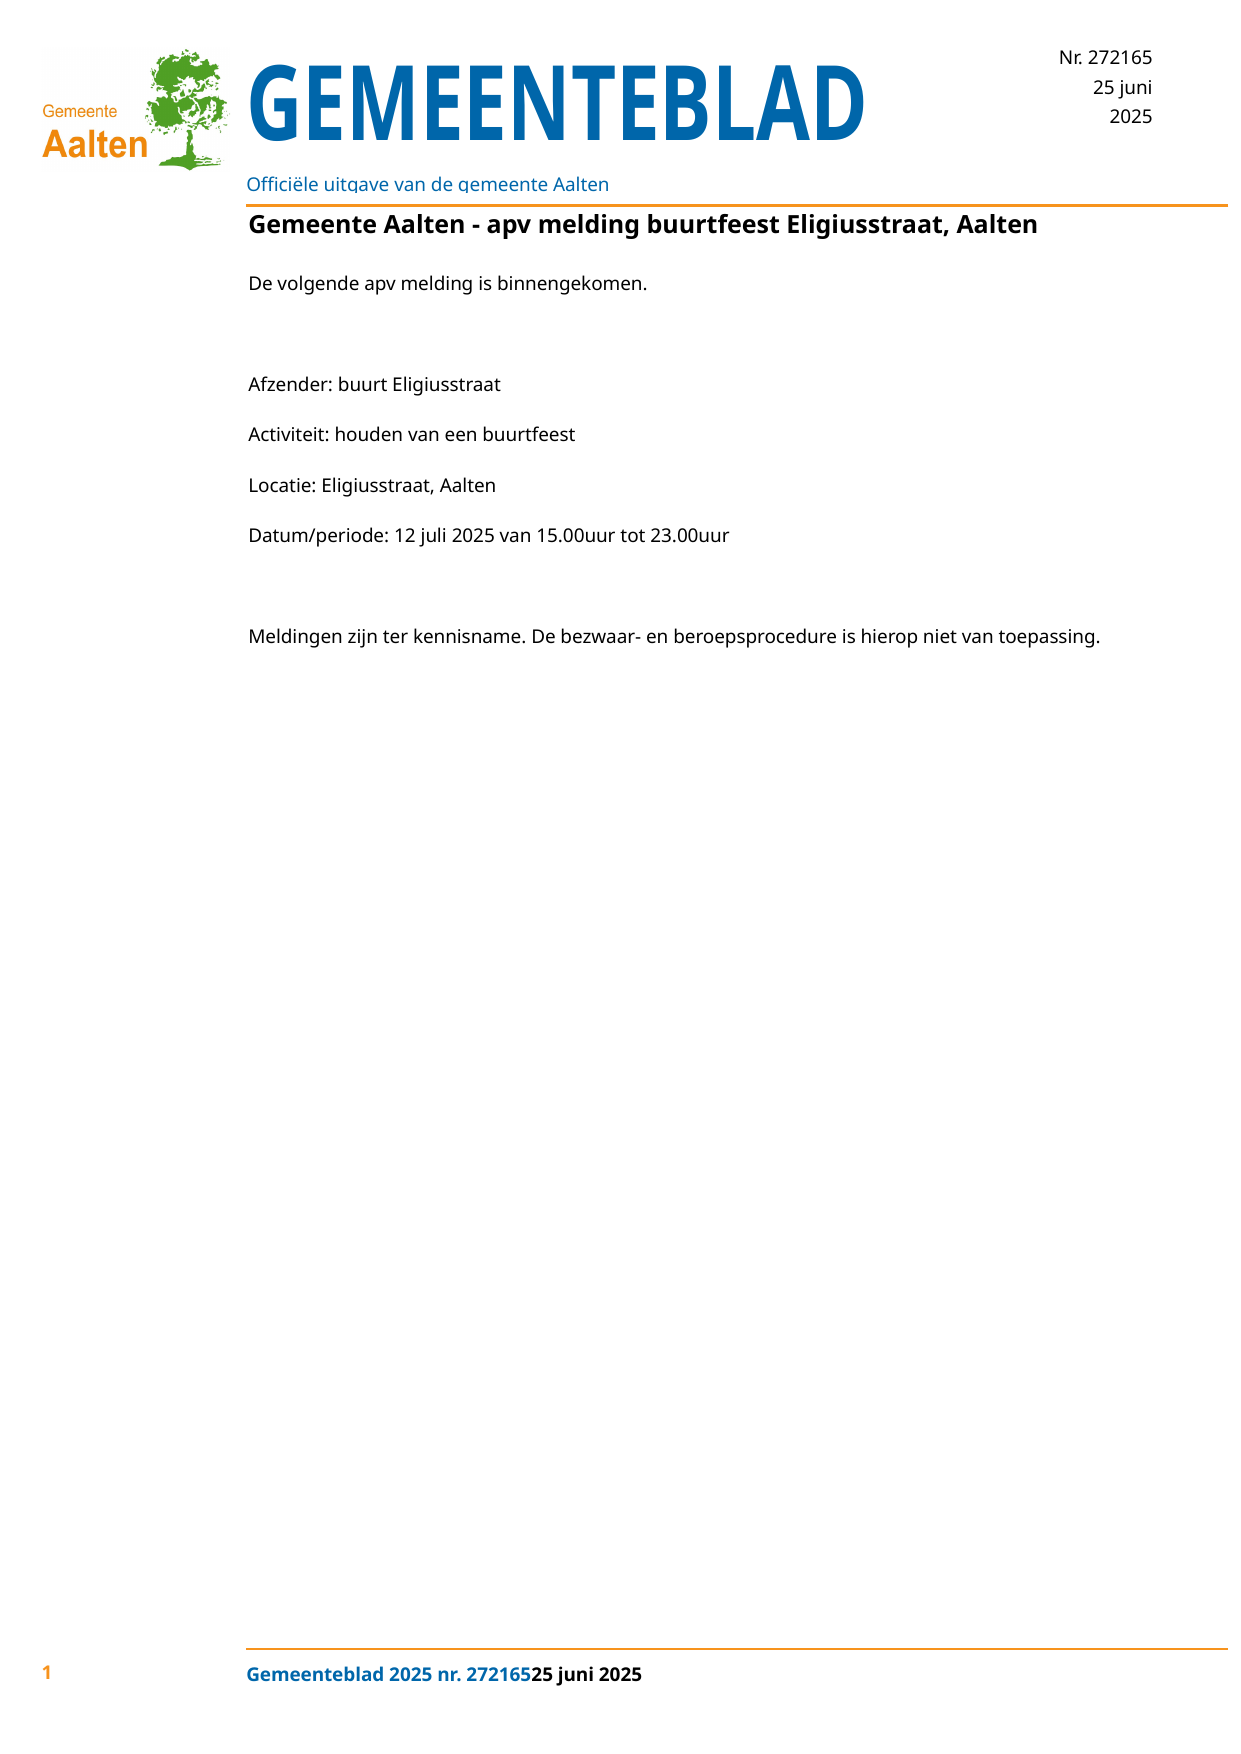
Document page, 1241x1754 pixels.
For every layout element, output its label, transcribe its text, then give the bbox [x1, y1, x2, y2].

text Datum/periode: 12 juli 2025 van 15.00uur tot 23.00uur [248, 522, 1152, 548]
text Gemeente Aalten - apv melding buurtfeest Eligiusstraat, Aalten [248, 207, 1152, 241]
text Activiteit: houden van een buurtfeest [248, 422, 1152, 447]
text Locatie: Eligiusstraat, Aalten [248, 472, 1152, 498]
picture [41, 47, 231, 172]
text Afzender: buurt Eligiusstraat [248, 371, 1152, 397]
text De volgende apv melding is binnengekomen. [248, 270, 1152, 296]
text Meldingen zijn ter kennisname. De bezwaar- en beroepsprocedure is hierop niet van toepassing. [248, 623, 1152, 649]
